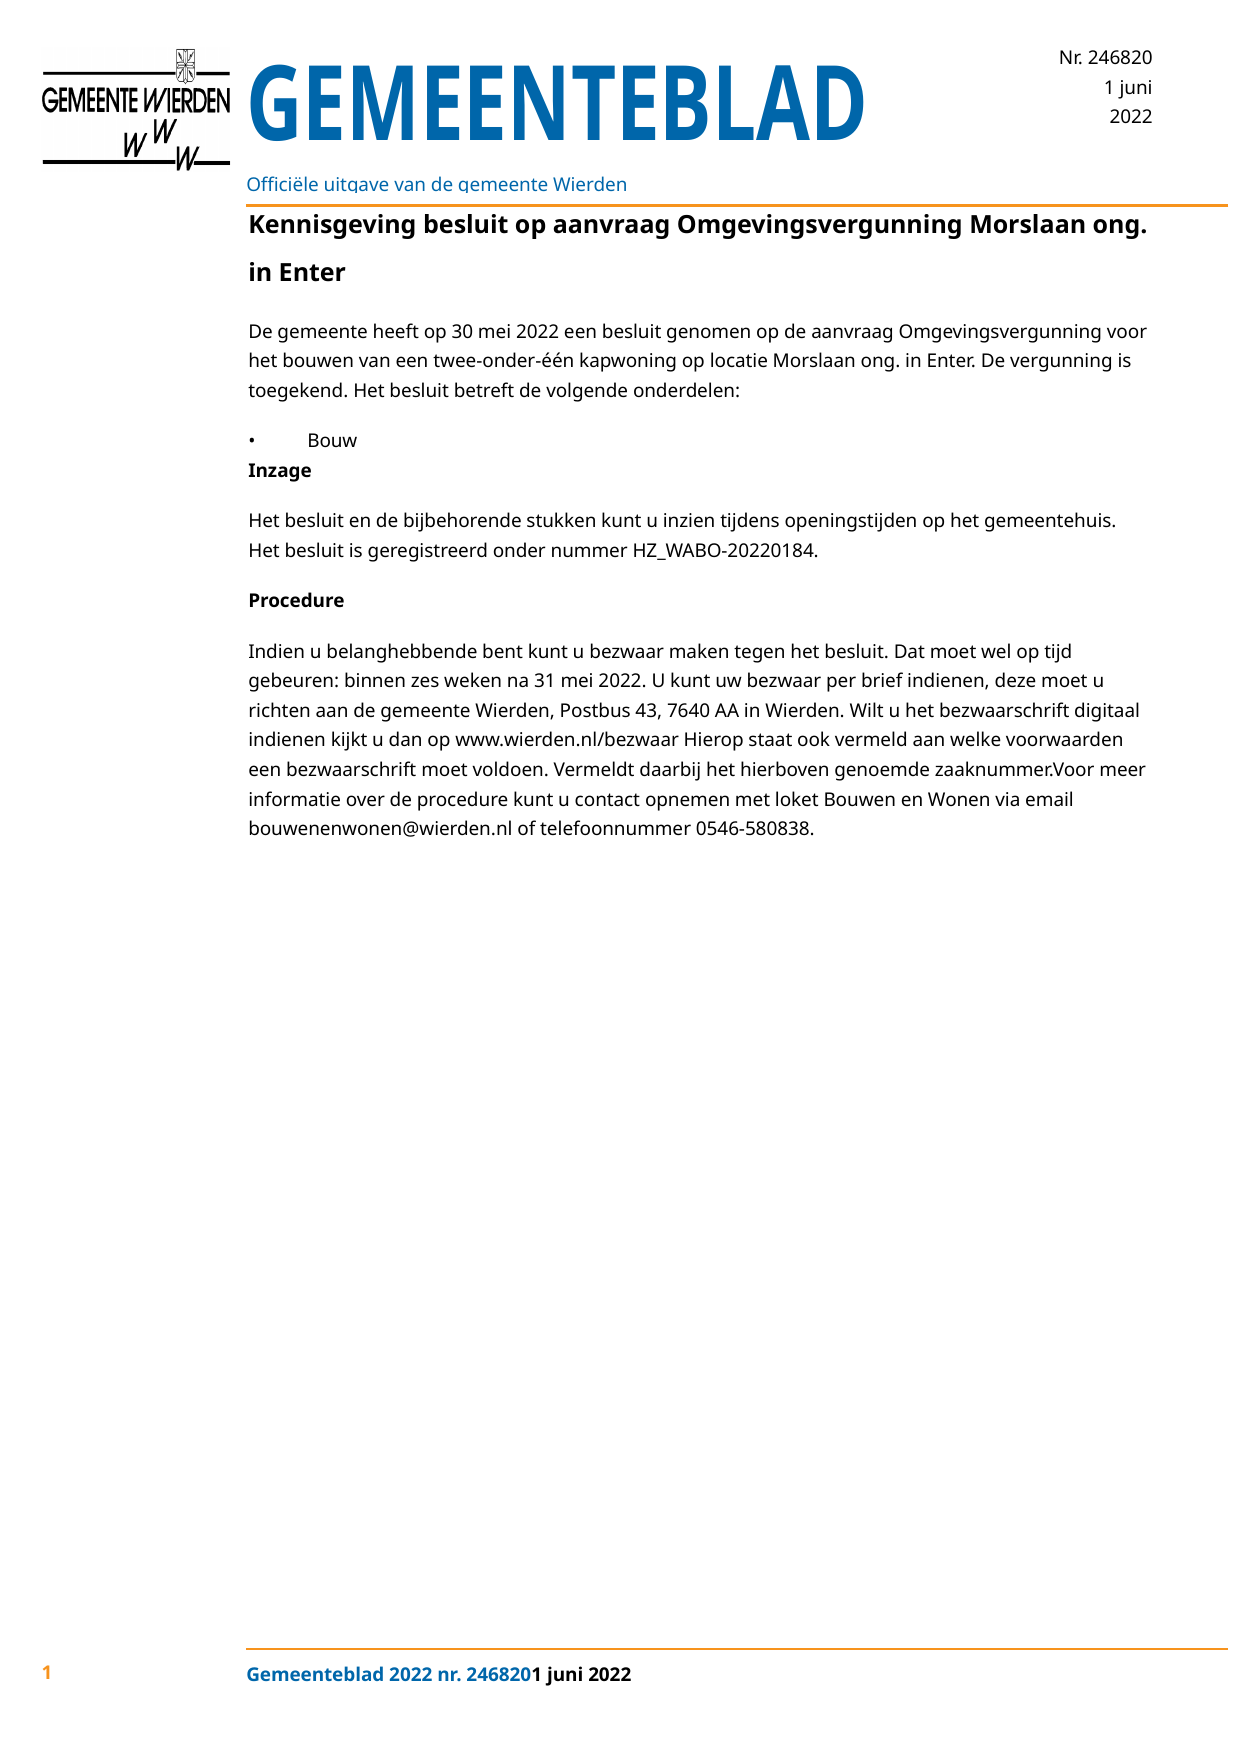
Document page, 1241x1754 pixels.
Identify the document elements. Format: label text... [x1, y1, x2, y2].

picture [41, 47, 231, 172]
text De gemeente heeft op 30 mei 2022 een besluit genomen op de aanvraag Omgevingsvergunning voor het bouwen van een twee-onder-één kapwoning op locatie Morslaan ong. in Enter. De vergunning is toegekend. Het besluit betreft de volgende onderdelen: [248, 318, 1152, 403]
text Procedure [248, 587, 1152, 613]
text Inzage [248, 457, 1152, 483]
text Het besluit en de bijbehorende stukken kunt u inzien tijdens openingstijden op het gemeentehuis. Het besluit is geregistreerd onder nummer HZ_WABO-20220184. [248, 507, 1152, 563]
list Bouw [248, 427, 1152, 453]
text Indien u belanghebbende bent kunt u bezwaar maken tegen het besluit. Dat moet wel op tijd gebeuren: binnen zes weken na 31 mei 2022. U kunt uw bezwaar per brief indienen, deze moet u richten aan de gemeente Wierden, Postbus 43, 7640 AA in Wierden. Wilt u het bezwaarschrift digitaal indienen kijkt u dan op www.wierden.nl/bezwaar Hierop staat ook vermeld aan welke voorwaarden een bezwaarschrift moet voldoen. Vermeldt daarbij het hierboven genoemde zaaknummer.Voor meer informatie over de procedure kunt u contact opnemen met loket Bouwen en Wonen via email bouwenenwonen@wierden.nl of telefoonnummer 0546-580838. [248, 638, 1152, 841]
text Kennisgeving besluit op aanvraag Omgevingsvergunning Morslaan ong. in Enter [248, 207, 1152, 288]
